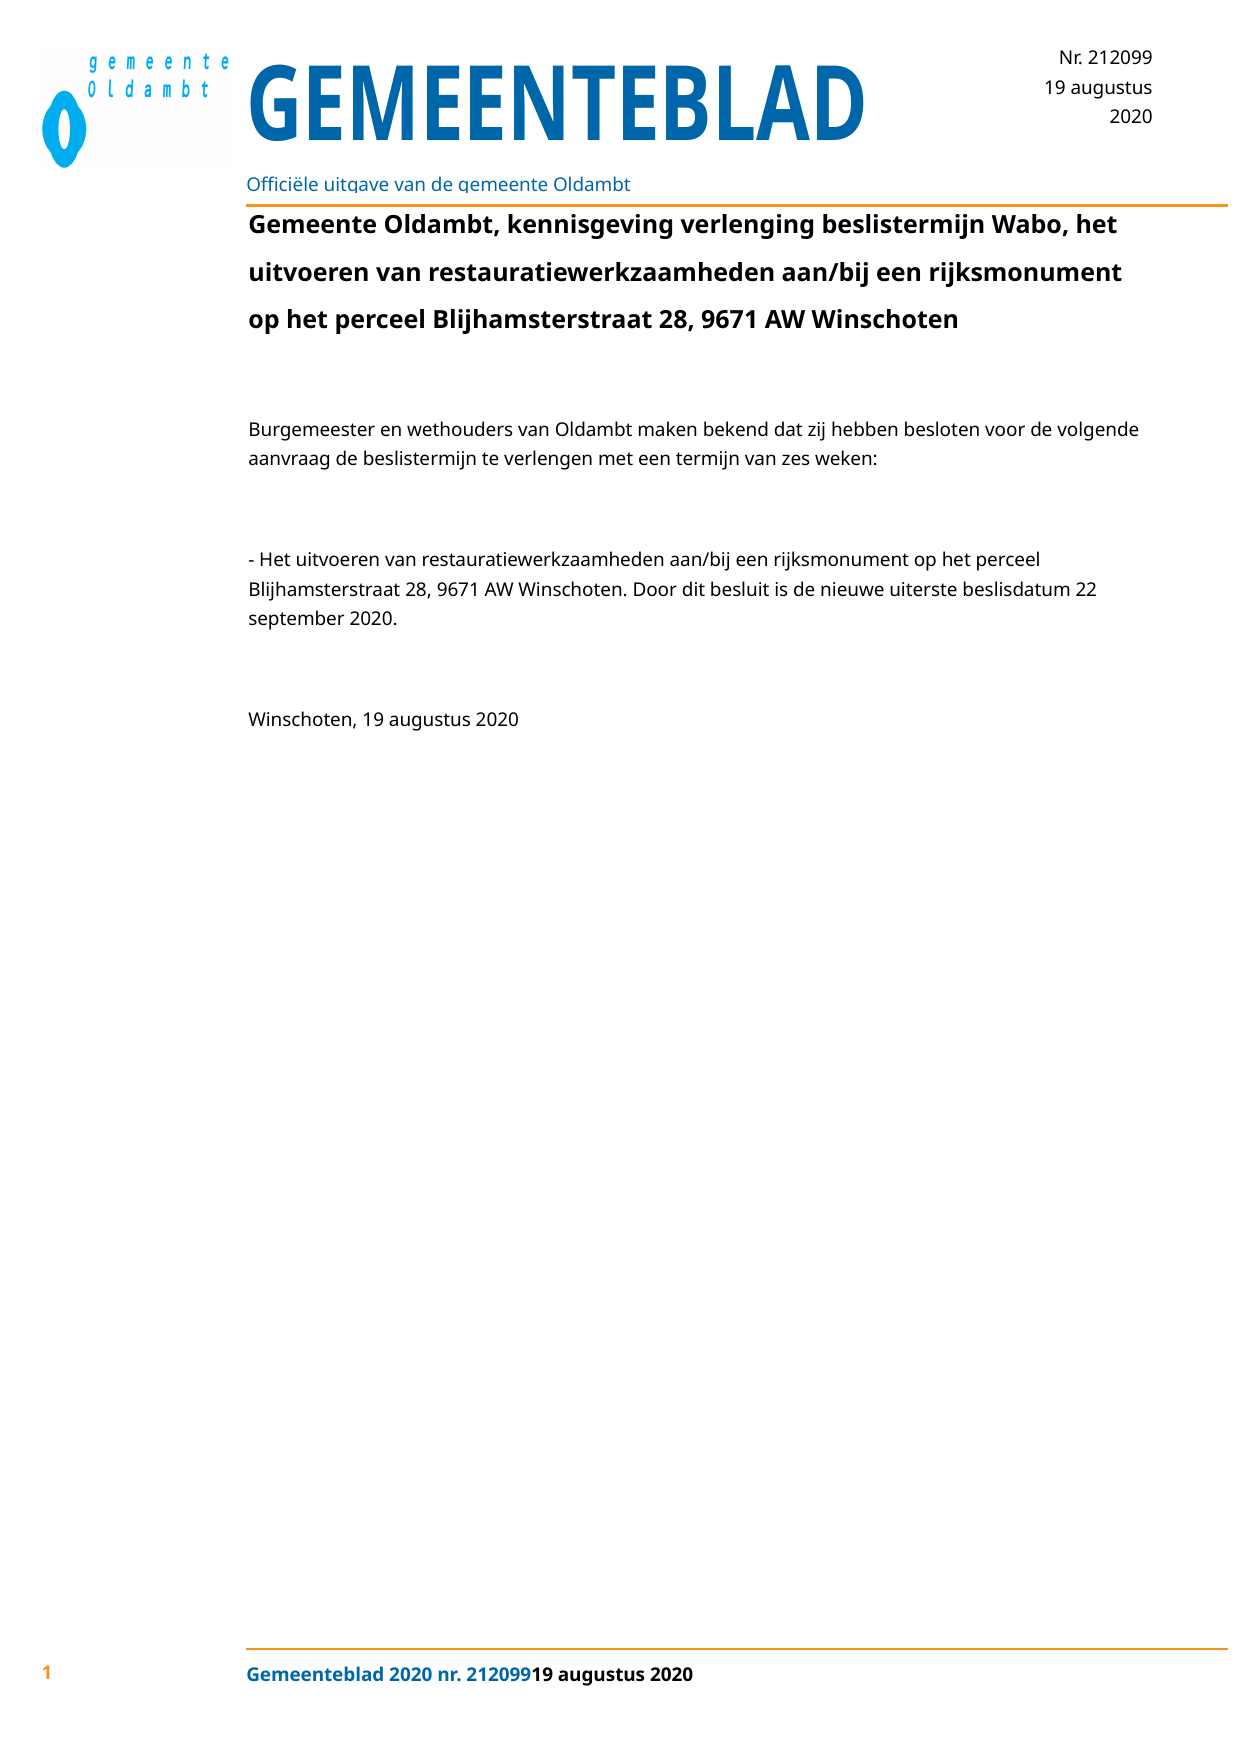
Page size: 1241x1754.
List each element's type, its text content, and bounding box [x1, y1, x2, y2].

text Gemeente Oldambt, kennisgeving verlenging beslistermijn Wabo, het uitvoeren van restauratiewerkzaamheden aan/bij een rijksmonument op het perceel Blijhamsterstraat 28, 9671 AW Winschoten [248, 207, 1152, 336]
picture [41, 47, 231, 172]
text Burgemeester en wethouders van Oldambt maken bekend dat zij hebben besloten voor de volgende aanvraag de beslistermijn te verlengen met een termijn van zes weken: [248, 416, 1152, 471]
text Winschoten, 19 augustus 2020 [248, 706, 1152, 732]
text - Het uitvoeren van restauratiewerkzaamheden aan/bij een rijksmonument op het perceel Blijhamsterstraat 28, 9671 AW Winschoten. Door dit besluit is de nieuwe uiterste beslisdatum 22 september 2020. [248, 546, 1152, 631]
